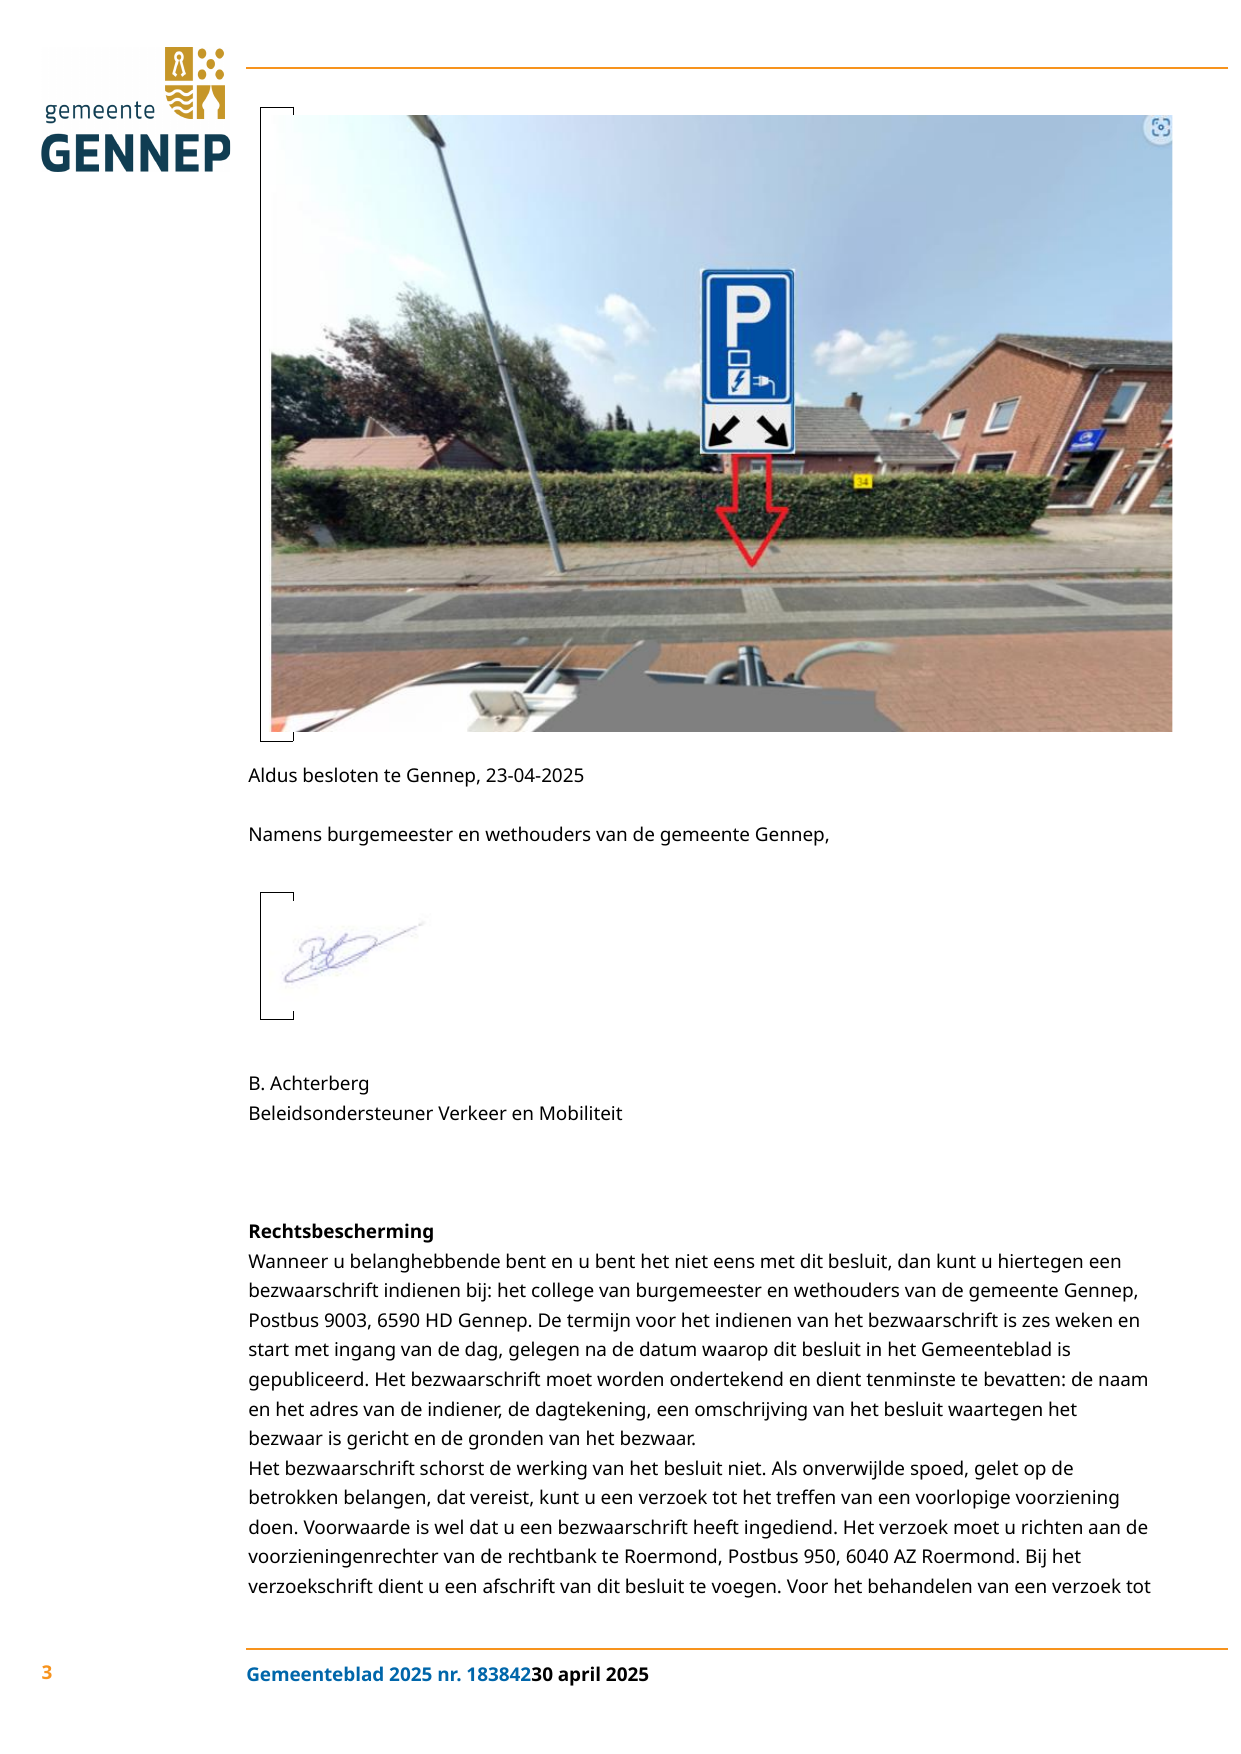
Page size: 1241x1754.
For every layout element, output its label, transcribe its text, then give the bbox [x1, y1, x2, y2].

picture [268, 115, 1173, 732]
text Namens burgemeester en wethouders van de gemeente Gennep, [248, 821, 1152, 847]
text Beleidsondersteuner Verkeer en Mobiliteit [248, 1100, 1152, 1126]
text Aldus besloten te Gennep, 23-04-2025 [248, 762, 1152, 788]
text Het bezwaarschrift schorst de werking van het besluit niet. Als onverwijlde spoed, gelet op de betrokken belangen, dat vereist, kunt u een verzoek tot het treffen van een voorlopige voorziening doen. Voorwaarde is wel dat u een bezwaarschrift heeft ingediend. Het verzoek moet u richten aan de voorzieningenrechter van de rechtbank te Roermond, Postbus 950, 6040 AZ Roermond. Bij het verzoekschrift dient u een afschrift van dit besluit te voegen. Voor het behandelen van een verzoek tot [248, 1455, 1152, 1599]
picture [268, 901, 436, 1011]
text Wanneer u belanghebbende bent en u bent het niet eens met dit besluit, dan kunt u hiertegen een bezwaarschrift indienen bij: het college van burgemeester en wethouders van de gemeente Gennep, Postbus 9003, 6590 HD Gennep. De termijn voor het indienen van het bezwaarschrift is zes weken en start met ingang van de dag, gelegen na de datum waarop dit besluit in het Gemeenteblad is gepubliceerd. Het bezwaarschrift moet worden ondertekend en dient tenminste te bevatten: de naam en het adres van de indiener, de dagtekening, een omschrijving van het besluit waartegen het bezwaar is gericht en de gronden van het bezwaar. [248, 1248, 1152, 1451]
picture [41, 47, 231, 172]
text Rechtsbescherming [248, 1218, 1152, 1244]
text B. Achterberg [248, 1070, 1152, 1096]
